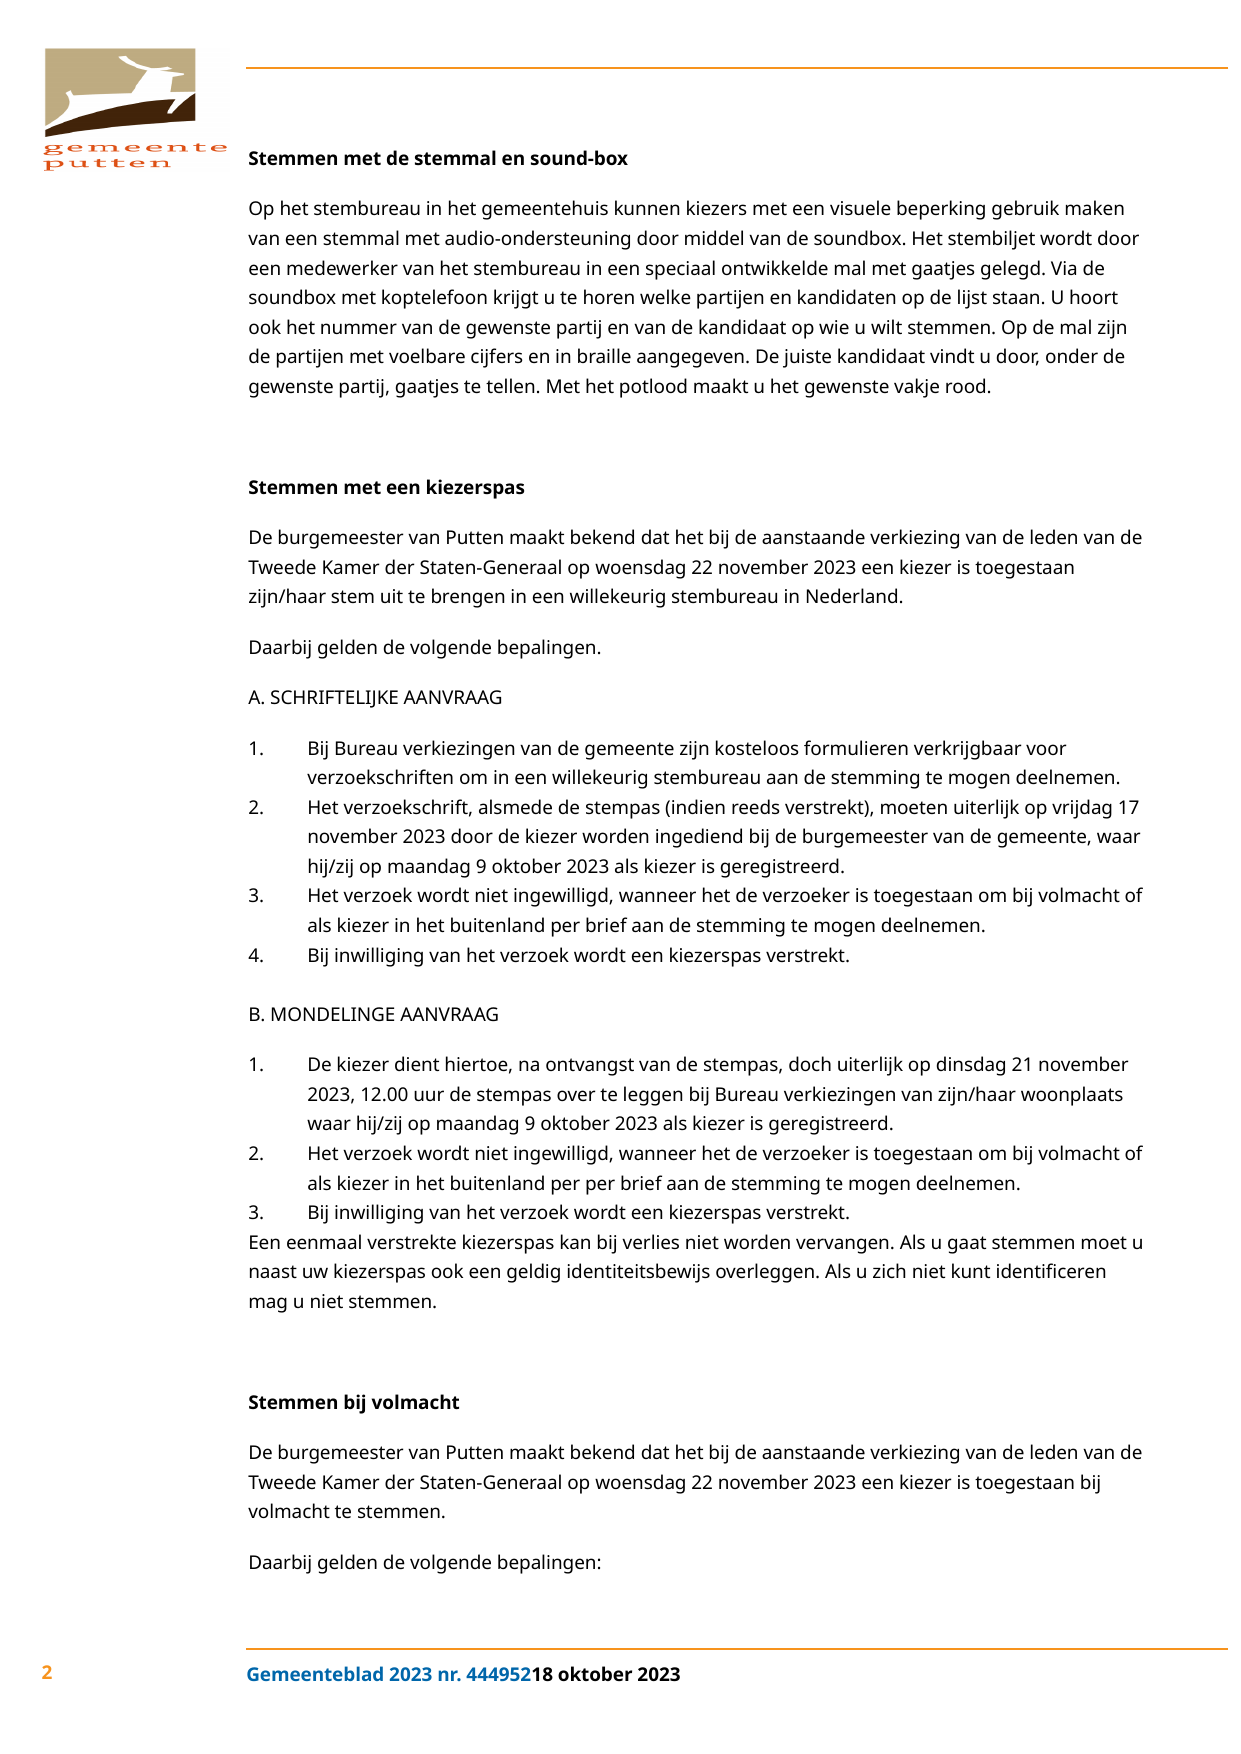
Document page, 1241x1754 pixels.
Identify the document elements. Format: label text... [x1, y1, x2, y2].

list Bij inwilliging van het verzoek wordt een kiezerspas verstrekt. [248, 942, 1152, 968]
list Het verzoekschrift, alsmede de stempas (indien reeds verstrekt), moeten uiterlijk op vrijdag 17 november 2023 door de kiezer worden ingediend bij de burgemeester van de gemeente, waar hij/zij op maandag 9 oktober 2023 als kiezer is geregistreerd. [248, 794, 1152, 879]
text A. SCHRIFTELIJKE AANVRAAG [248, 684, 1152, 710]
text De burgemeester van Putten maakt bekend dat het bij de aanstaande verkiezing van de leden van de Tweede Kamer der Staten-Generaal op woensdag 22 november 2023 een kiezer is toegestaan zijn/haar stem uit te brengen in een willekeurig stembureau in Nederland. [248, 524, 1152, 609]
list Bij inwilliging van het verzoek wordt een kiezerspas verstrekt. [248, 1199, 1152, 1225]
text Een eenmaal verstrekte kiezerspas kan bij verlies niet worden vervangen. Als u gaat stemmen moet u naast uw kiezerspas ook een geldig identiteitsbewijs overleggen. Als u zich niet kunt identificeren mag u niet stemmen. [248, 1229, 1152, 1314]
picture [41, 47, 231, 172]
text Stemmen met de stemmal en sound-box [248, 145, 1152, 171]
list Het verzoek wordt niet ingewilligd, wanneer het de verzoeker is toegestaan om bij volmacht of als kiezer in het buitenland per brief aan de stemming te mogen deelnemen. [248, 883, 1152, 938]
text Daarbij gelden de volgende bepalingen: [248, 1549, 1152, 1575]
text Op het stembureau in het gemeentehuis kunnen kiezers met een visuele beperking gebruik maken van een stemmal met audio-ondersteuning door middel van de soundbox. Het stembiljet wordt door een medewerker van het stembureau in een speciaal ontwikkelde mal met gaatjes gelegd. Via de soundbox met koptelefoon krijgt u te horen welke partijen en kandidaten op de lijst staan. U hoort ook het nummer van de gewenste partij en van de kandidaat op wie u wilt stemmen. Op de mal zijn de partijen met voelbare cijfers en in braille aangegeven. De juiste kandidaat vindt u door, onder de gewenste partij, gaatjes te tellen. Met het potlood maakt u het gewenste vakje rood. [248, 196, 1152, 399]
list Het verzoek wordt niet ingewilligd, wanneer het de verzoeker is toegestaan om bij volmacht of als kiezer in het buitenland per per brief aan de stemming te mogen deelnemen. [248, 1140, 1152, 1196]
list Bij Bureau verkiezingen van de gemeente zijn kosteloos formulieren verkrijgbaar voor verzoekschriften om in een willekeurig stembureau aan de stemming te mogen deelnemen. [248, 735, 1152, 790]
text Stemmen met een kiezerspas [248, 474, 1152, 500]
text De burgemeester van Putten maakt bekend dat het bij de aanstaande verkiezing van de leden van de Tweede Kamer der Staten-Generaal op woensdag 22 november 2023 een kiezer is toegestaan bij volmacht te stemmen. [248, 1439, 1152, 1524]
list De kiezer dient hiertoe, na ontvangst van de stempas, doch uiterlijk op dinsdag 21 november 2023, 12.00 uur de stempas over te leggen bij Bureau verkiezingen van zijn/haar woonplaats waar hij/zij op maandag 9 oktober 2023 als kiezer is geregistreerd. [248, 1051, 1152, 1136]
text Stemmen bij volmacht [248, 1389, 1152, 1415]
text B. MONDELINGE AANVRAAG [248, 1001, 1152, 1027]
text Daarbij gelden de volgende bepalingen. [248, 634, 1152, 660]
